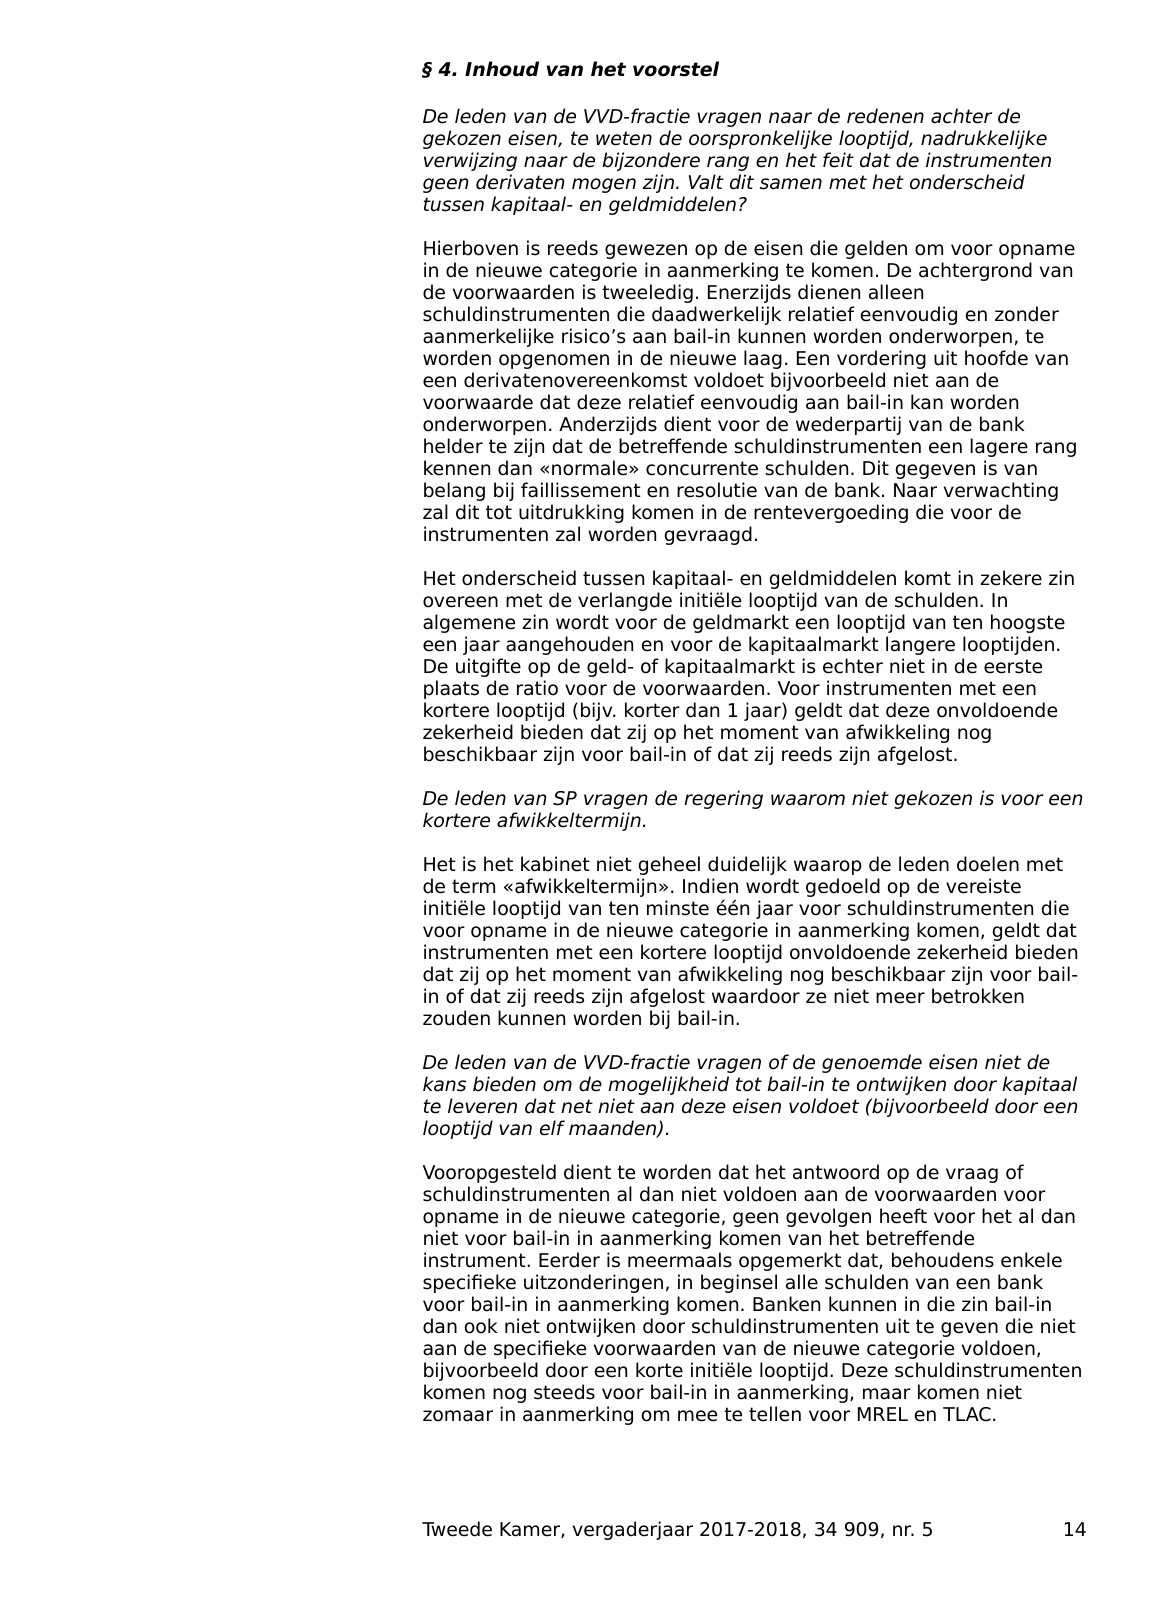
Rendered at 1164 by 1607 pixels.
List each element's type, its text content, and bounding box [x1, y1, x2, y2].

text Het is het kabinet niet geheel duidelijk waarop de leden doelen met de term «afwikkeltermijn». Indien wordt gedoeld op de vereiste initiële looptijd van ten minste één jaar voor schuldinstrumenten die voor opname in de nieuwe categorie in aanmerking komen, geldt dat instrumenten met een kortere looptijd onvoldoende zekerheid bieden dat zij op het moment van afwikkeling nog beschikbaar zijn voor bail-in of dat zij reeds zijn afgelost waardoor ze niet meer betrokken zouden kunnen worden bij bail-in. [422, 854, 1087, 1030]
text Vooropgesteld dient te worden dat het antwoord op de vraag of schuldinstrumenten al dan niet voldoen aan de voorwaarden voor opname in de nieuwe categorie, geen gevolgen heeft voor het al dan niet voor bail-in in aanmerking komen van het betreffende instrument. Eerder is meermaals opgemerkt dat, behoudens enkele specifieke uitzonderingen, in beginsel alle schulden van een bank voor bail-in in aanmerking komen. Banken kunnen in die zin bail-in dan ook niet ontwijken door schuldinstrumenten uit te geven die niet aan de specifieke voorwaarden van de nieuwe categorie voldoen, bijvoorbeeld door een korte initiële looptijd. Deze schuldinstrumenten komen nog steeds voor bail-in in aanmerking, maar komen niet zomaar in aanmerking om mee te tellen voor MREL en TLAC. [422, 1162, 1087, 1426]
text Het onderscheid tussen kapitaal- en geldmiddelen komt in zekere zin overeen met de verlangde initiële looptijd van de schulden. In algemene zin wordt voor de geldmarkt een looptijd van ten hoogste een jaar aangehouden en voor de kapitaalmarkt langere looptijden. De uitgifte op de geld- of kapitaalmarkt is echter niet in de eerste plaats de ratio voor de voorwaarden. Voor instrumenten met een kortere looptijd (bijv. korter dan 1 jaar) geldt dat deze onvoldoende zekerheid bieden dat zij op het moment van afwikkeling nog beschikbaar zijn voor bail-in of dat zij reeds zijn afgelost. [422, 568, 1087, 766]
text Hierboven is reeds gewezen op de eisen die gelden om voor opname in de nieuwe categorie in aanmerking te komen. De achtergrond van de voorwaarden is tweeledig. Enerzijds dienen alleen schuldinstrumenten die daadwerkelijk relatief eenvoudig en zonder aanmerkelijke risico’s aan bail-in kunnen worden onderworpen, te worden opgenomen in de nieuwe laag. Een vordering uit hoofde van een derivatenovereenkomst voldoet bijvoorbeeld niet aan de voorwaarde dat deze relatief eenvoudig aan bail-in kan worden onderworpen. Anderzijds dient voor de wederpartij van de bank helder te zijn dat de betreffende schuldinstrumenten een lagere rang kennen dan «normale» concurrente schulden. Dit gegeven is van belang bij faillissement en resolutie van de bank. Naar verwachting zal dit tot uitdrukking komen in de rentevergoeding die voor de instrumenten zal worden gevraagd. [422, 238, 1087, 546]
text De leden van SP vragen de regering waarom niet gekozen is voor een kortere afwikkeltermijn. [422, 788, 1087, 832]
text De leden van de VVD-fractie vragen of de genoemde eisen niet de kans bieden om de mogelijkheid tot bail-in te ontwijken door kapitaal te leveren dat net niet aan deze eisen voldoet (bijvoorbeeld door een looptijd van elf maanden). [422, 1052, 1087, 1140]
subtitle § 4. Inhoud van het voorstel [422, 59, 1087, 81]
text De leden van de VVD-fractie vragen naar de redenen achter de gekozen eisen, te weten de oorspronkelijke looptijd, nadrukkelijke verwijzing naar de bijzondere rang en het feit dat de instrumenten geen derivaten mogen zijn. Valt dit samen met het onderscheid tussen kapitaal- en geldmiddelen? [422, 106, 1087, 216]
